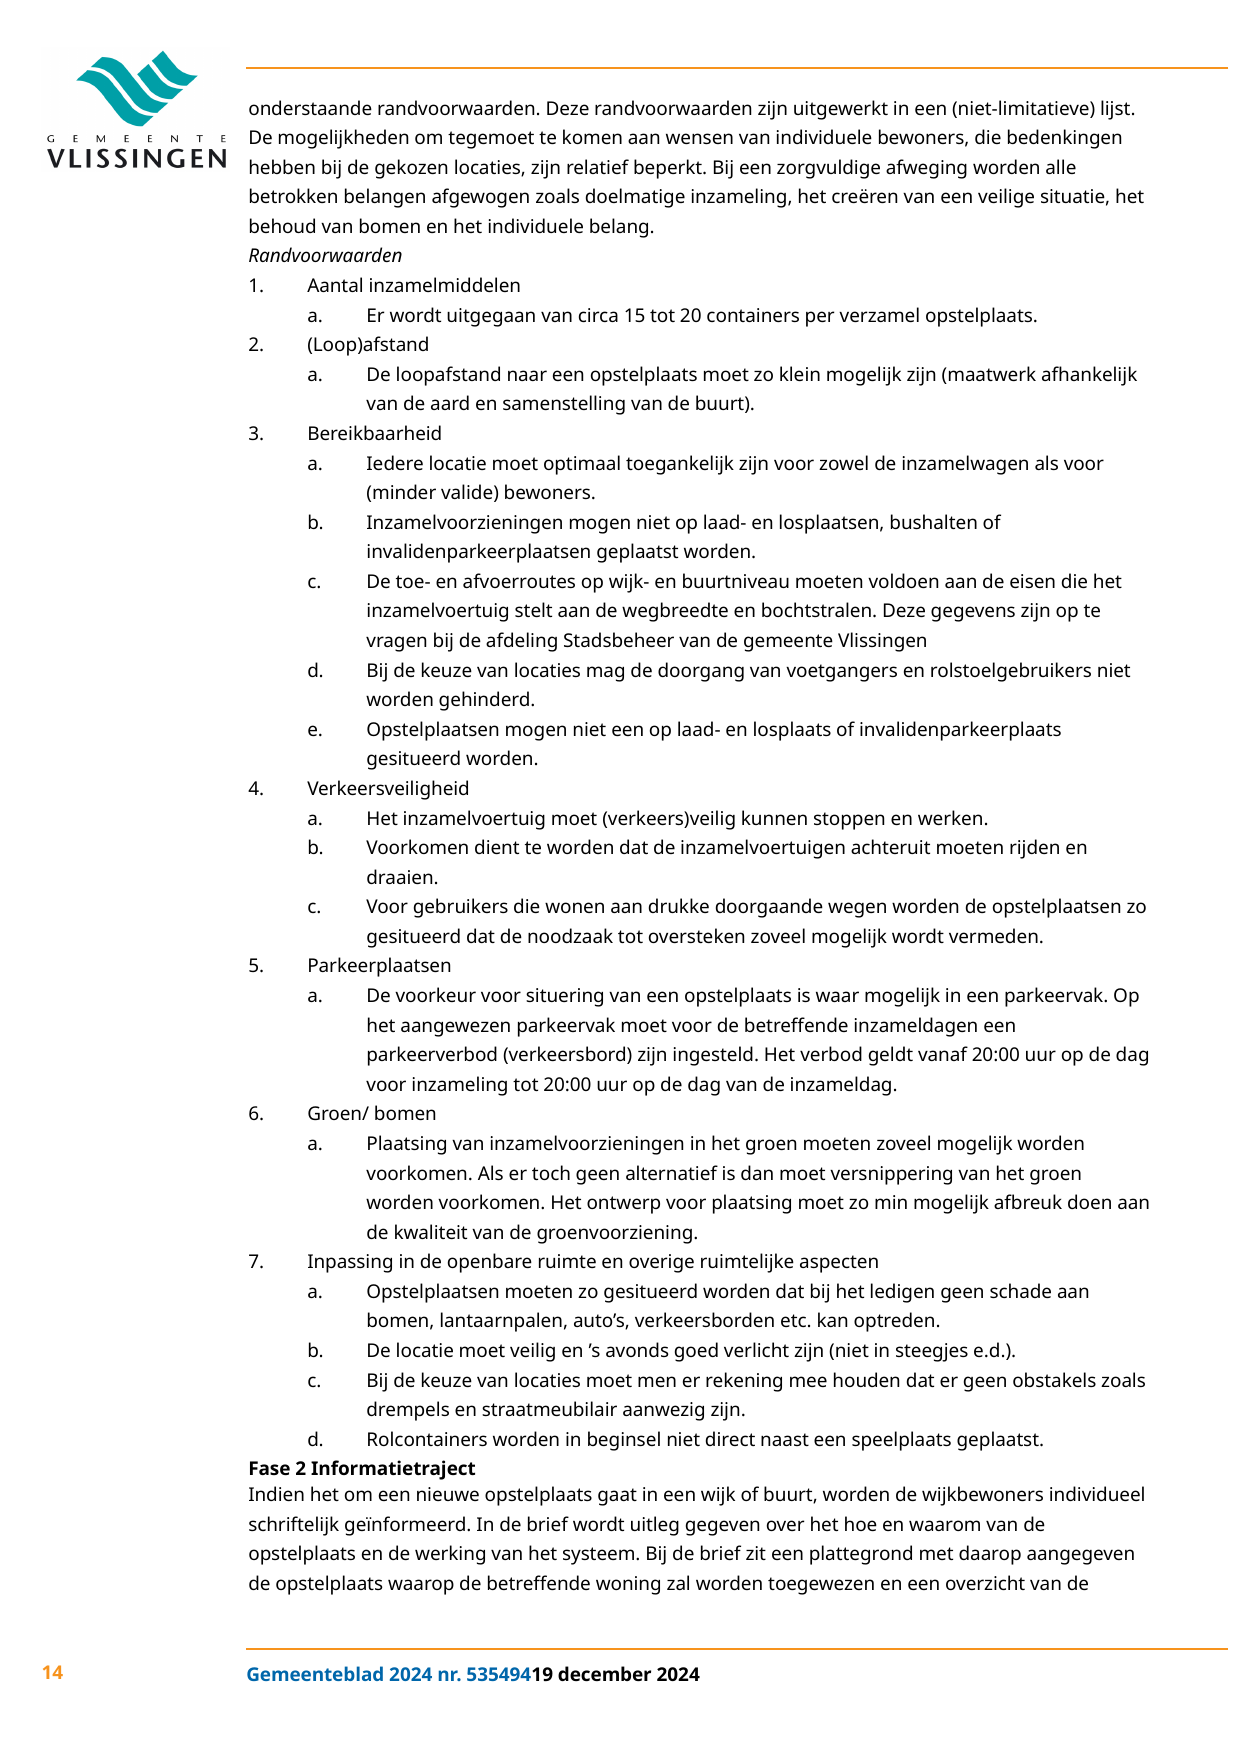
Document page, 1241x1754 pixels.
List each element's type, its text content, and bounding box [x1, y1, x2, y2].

list Inzamelvoorzieningen mogen niet op laad- en losplaatsen, bushalten of invalidenparkeerplaatsen geplaatst worden. [307, 509, 1152, 564]
list Het inzamelvoertuig moet (verkeers)veilig kunnen stoppen en werken. [307, 805, 1152, 831]
text Randvoorwaarden [248, 243, 1152, 268]
list Opstelplaatsen mogen niet een op laad- en losplaats of invalidenparkeerplaats gesitueerd worden. [307, 716, 1152, 771]
picture [41, 47, 231, 172]
list Groen/ bomen [248, 1101, 1152, 1126]
list De loopafstand naar een opstelplaats moet zo klein mogelijk zijn (maatwerk afhankelijk van de aard en samenstelling van de buurt). [307, 361, 1152, 416]
text Fase 2 Informatietraject [248, 1456, 1152, 1481]
list Aantal inzamelmiddelen [248, 272, 1152, 298]
list Rolcontainers worden in beginsel niet direct naast een speelplaats geplaatst. [307, 1426, 1152, 1452]
list Bij de keuze van locaties moet men er rekening mee houden dat er geen obstakels zoals drempels en straatmeubilair aanwezig zijn. [307, 1367, 1152, 1422]
list Voorkomen dient te worden dat de inzamelvoertuigen achteruit moeten rijden en draaien. [307, 834, 1152, 890]
list Plaatsing van inzamelvoorzieningen in het groen moeten zoveel mogelijk worden voorkomen. Als er toch geen alternatief is dan moet versnippering van het groen worden voorkomen. Het ontwerp voor plaatsing moet zo min mogelijk afbreuk doen aan de kwaliteit van de groenvoorziening. [307, 1130, 1152, 1245]
list Voor gebruikers die wonen aan drukke doorgaande wegen worden de opstelplaatsen zo gesitueerd dat de noodzaak tot oversteken zoveel mogelijk wordt vermeden. [307, 893, 1152, 949]
list Bij de keuze van locaties mag de doorgang van voetgangers en rolstoelgebruikers niet worden gehinderd. [307, 657, 1152, 712]
list De locatie moet veilig en ’s avonds goed verlicht zijn (niet in steegjes e.d.). [307, 1337, 1152, 1363]
list De toe- en afvoerroutes op wijk- en buurtniveau moeten voldoen aan de eisen die het inzamelvoertuig stelt aan de wegbreedte en bochtstralen. Deze gegevens zijn op te vragen bij de afdeling Stadsbeheer van de gemeente Vlissingen [307, 568, 1152, 653]
list Parkeerplaatsen [248, 953, 1152, 978]
list Opstelplaatsen moeten zo gesitueerd worden dat bij het ledigen geen schade aan bomen, lantaarnpalen, auto’s, verkeersborden etc. kan optreden. [307, 1278, 1152, 1333]
text onderstaande randvoorwaarden. Deze randvoorwaarden zijn uitgewerkt in een (niet-limitatieve) lijst. De mogelijkheden om tegemoet te komen aan wensen van individuele bewoners, die bedenkingen hebben bij de gekozen locaties, zijn relatief beperkt. Bij een zorgvuldige afweging worden alle betrokken belangen afgewogen zoals doelmatige inzameling, het creëren van een veilige situatie, het behoud van bomen en het individuele belang. [248, 95, 1152, 239]
list Bereikbaarheid [248, 420, 1152, 446]
list Er wordt uitgegaan van circa 15 tot 20 containers per verzamel opstelplaats. [307, 302, 1152, 328]
list Iedere locatie moet optimaal toegankelijk zijn voor zowel de inzamelwagen als voor (minder valide) bewoners. [307, 450, 1152, 505]
text Indien het om een nieuwe opstelplaats gaat in een wijk of buurt, worden de wijkbewoners individueel schriftelijk geïnformeerd. In de brief wordt uitleg gegeven over het hoe en waarom van de opstelplaats en de werking van het systeem. Bij de brief zit een plattegrond met daarop aangegeven de opstelplaats waarop de betreffende woning zal worden toegewezen en een overzicht van de [248, 1481, 1152, 1596]
list Verkeersveiligheid [248, 775, 1152, 801]
list Inpassing in de openbare ruimte en overige ruimtelijke aspecten [248, 1248, 1152, 1274]
list (Loop)afstand [248, 331, 1152, 357]
list De voorkeur voor situering van een opstelplaats is waar mogelijk in een parkeervak. Op het aangewezen parkeervak moet voor de betreffende inzameldagen een parkeerverbod (verkeersbord) zijn ingesteld. Het verbod geldt vanaf 20:00 uur op de dag voor inzameling tot 20:00 uur op de dag van de inzameldag. [307, 982, 1152, 1097]
